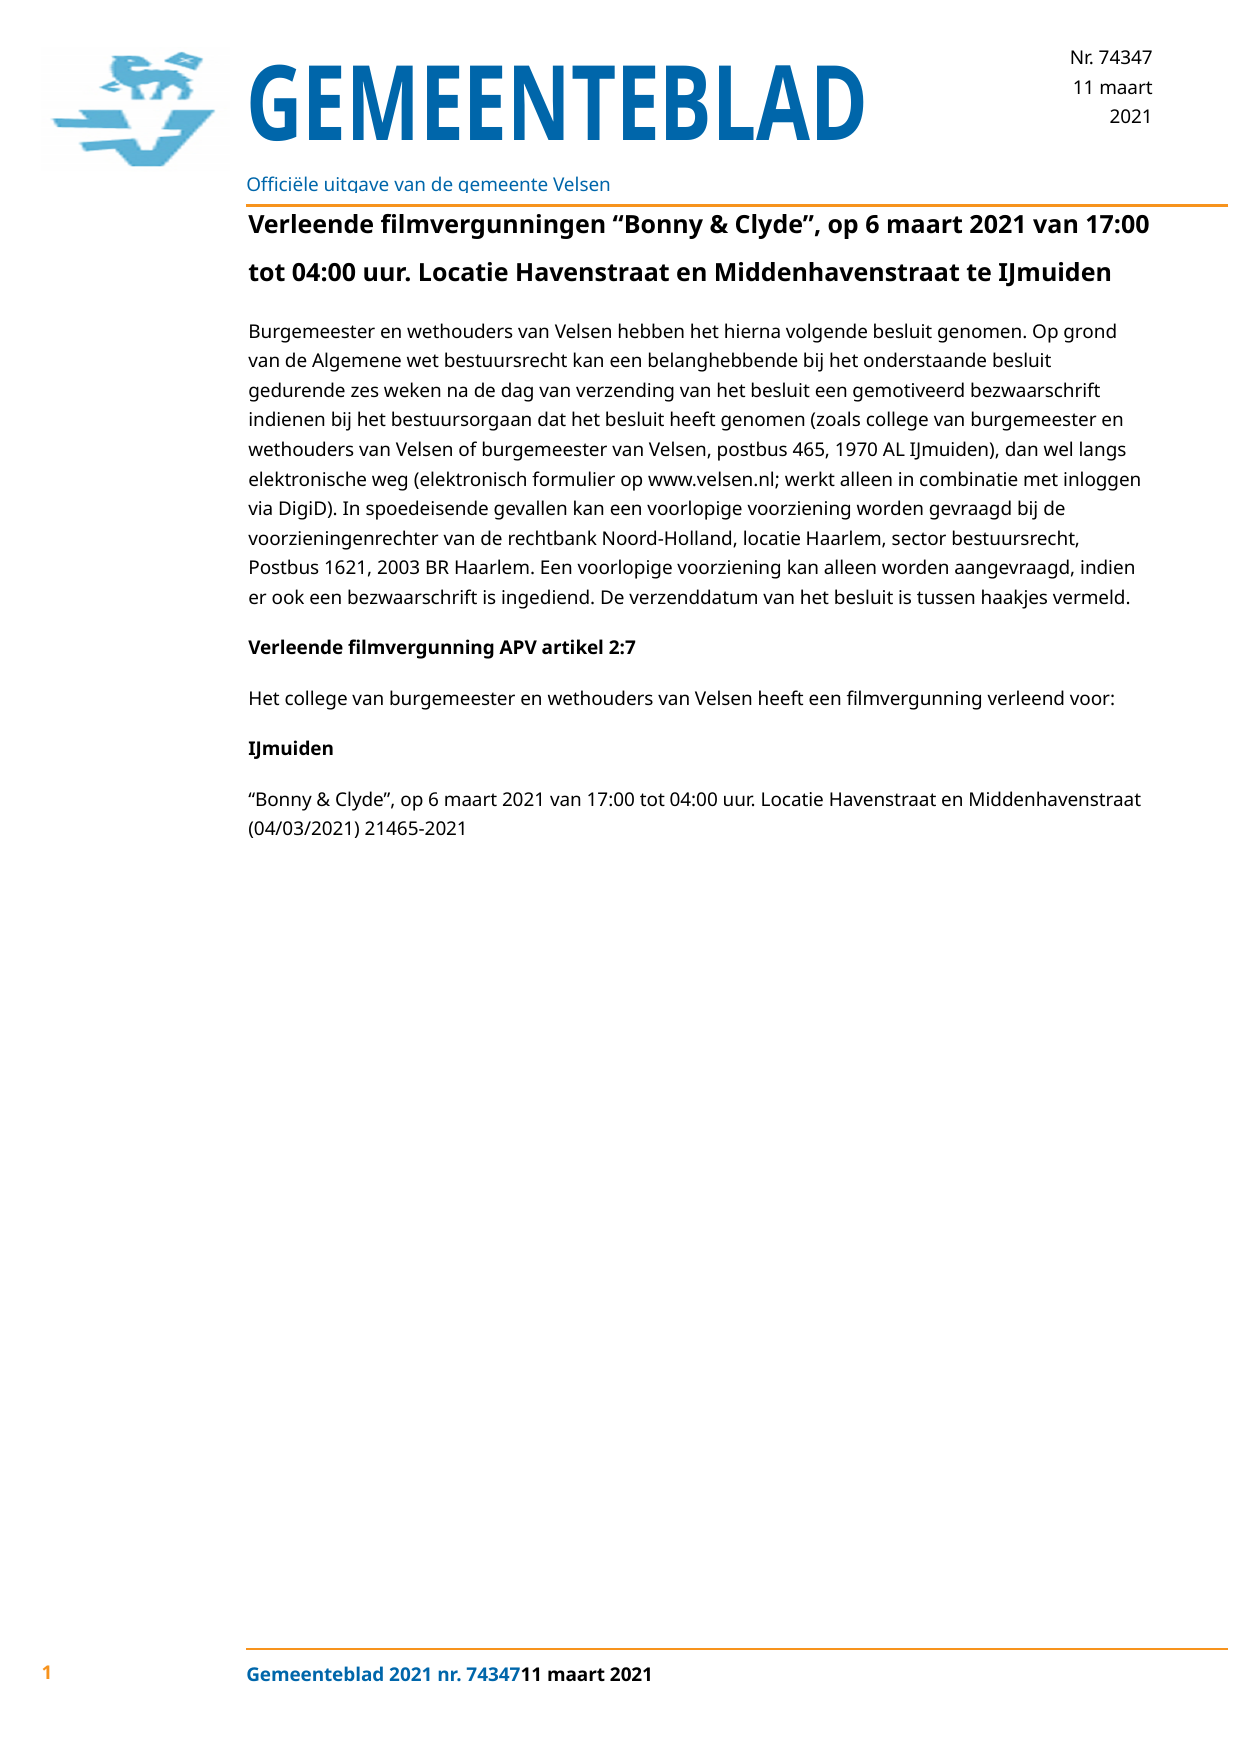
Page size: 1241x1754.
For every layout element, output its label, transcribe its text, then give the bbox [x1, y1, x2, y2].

text IJmuiden [248, 735, 1152, 761]
text Verleende filmvergunningen “Bonny & Clyde”, op 6 maart 2021 van 17:00 tot 04:00 uur. Locatie Havenstraat en Middenhavenstraat te IJmuiden [248, 207, 1152, 288]
picture [41, 47, 231, 172]
text “Bonny & Clyde”, op 6 maart 2021 van 17:00 tot 04:00 uur. Locatie Havenstraat en Middenhavenstraat (04/03/2021) 21465-2021 [248, 786, 1152, 841]
text Verleende filmvergunning APV artikel 2:7 [248, 634, 1152, 660]
text Burgemeester en wethouders van Velsen hebben het hierna volgende besluit genomen. Op grond van de Algemene wet bestuursrecht kan een belanghebbende bij het onderstaande besluit gedurende zes weken na de dag van verzending van het besluit een gemotiveerd bezwaarschrift indienen bij het bestuursorgaan dat het besluit heeft genomen (zoals college van burgemeester en wethouders van Velsen of burgemeester van Velsen, postbus 465, 1970 AL IJmuiden), dan wel langs elektronische weg (elektronisch formulier op www.velsen.nl; werkt alleen in combinatie met inloggen via DigiD). In spoedeisende gevallen kan een voorlopige voorziening worden gevraagd bij de voorzieningenrechter van de rechtbank Noord-Holland, locatie Haarlem, sector bestuursrecht, Postbus 1621, 2003 BR Haarlem. Een voorlopige voorziening kan alleen worden aangevraagd, indien er ook een bezwaarschrift is ingediend. De verzenddatum van het besluit is tussen haakjes vermeld. [248, 318, 1152, 610]
text Het college van burgemeester en wethouders van Velsen heeft een filmvergunning verleend voor: [248, 685, 1152, 711]
